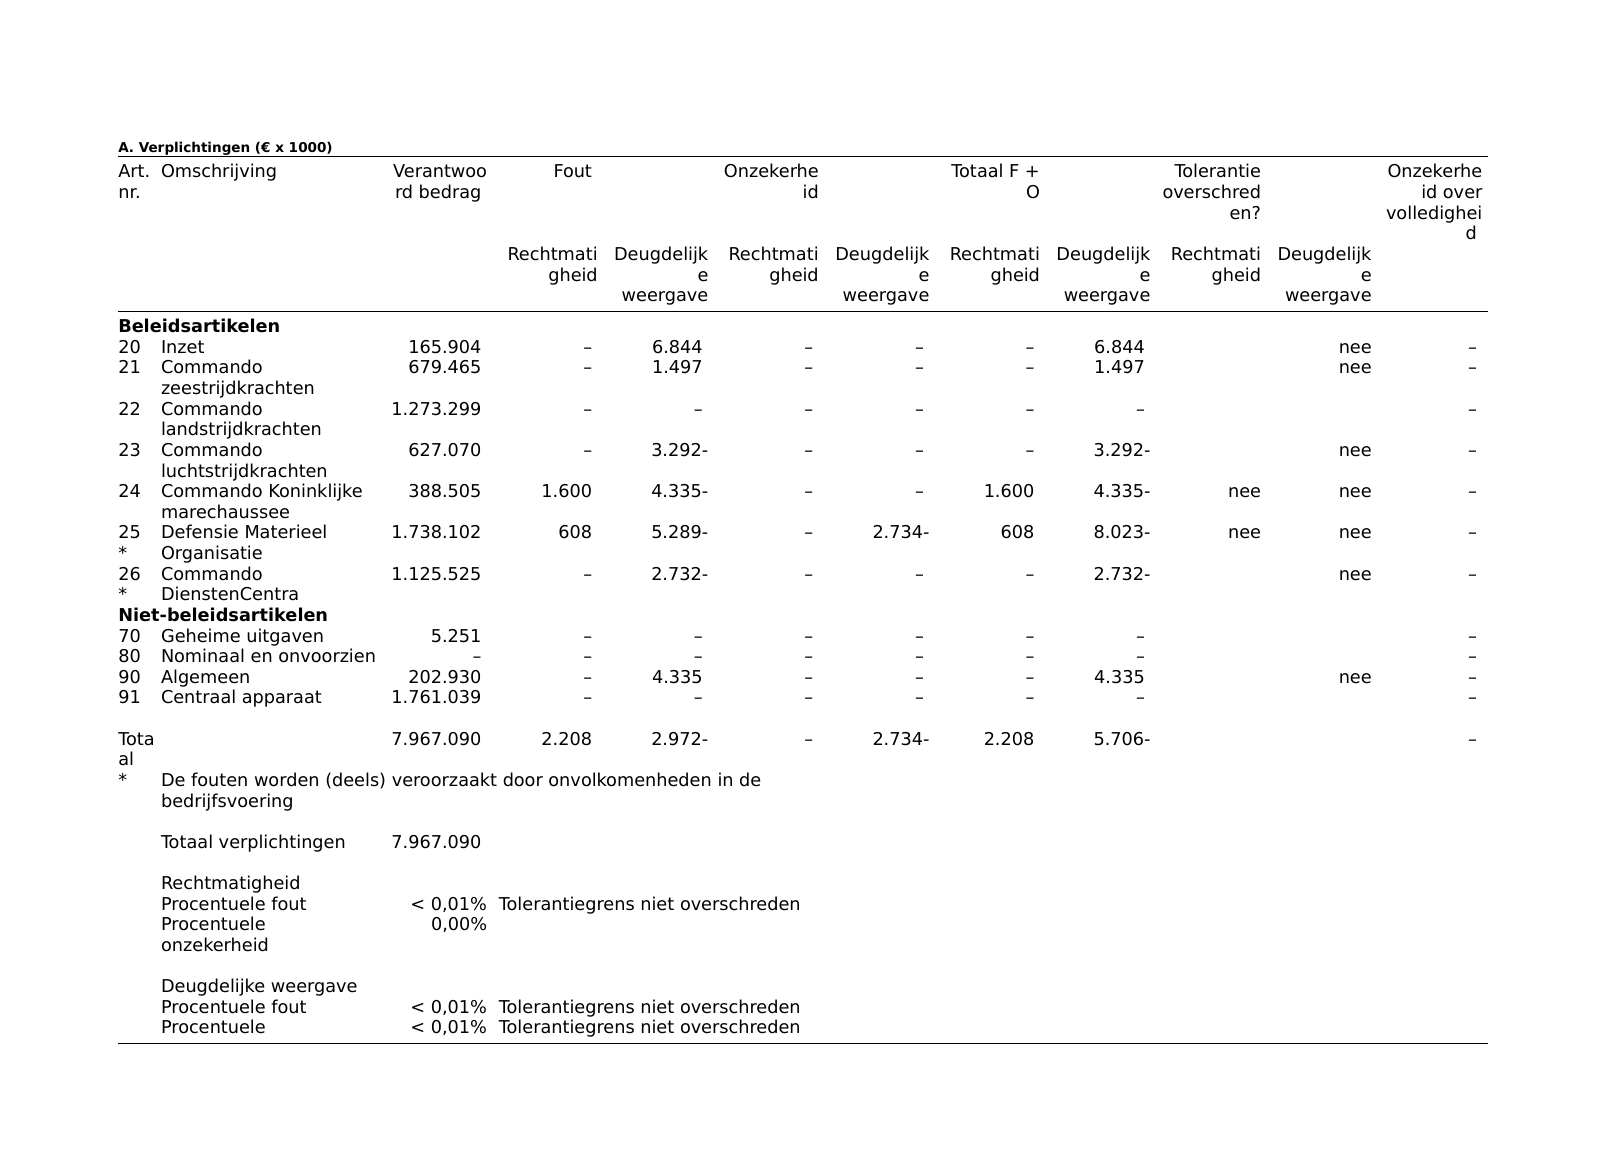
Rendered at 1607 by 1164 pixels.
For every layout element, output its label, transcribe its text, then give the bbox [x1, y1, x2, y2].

table_cell 202.930 [382, 667, 493, 687]
table_cell Onzekerheid [714, 157, 824, 244]
table_cell [155, 956, 382, 976]
table_cell – [1046, 626, 1156, 646]
table_cell [935, 873, 1046, 894]
table_cell – [382, 646, 493, 667]
table_cell – [1377, 523, 1488, 564]
table_cell [1267, 688, 1377, 708]
table_cell Totaal F + O [935, 157, 1046, 244]
table_cell [1377, 853, 1488, 873]
table_cell [155, 708, 382, 729]
table_cell – [825, 646, 935, 667]
table_cell – [603, 399, 714, 440]
table_cell – [825, 337, 935, 357]
table_cell – [1377, 667, 1488, 687]
table_cell – [493, 399, 603, 440]
table_cell [825, 832, 935, 852]
table_cell – [714, 646, 824, 667]
table_cell [118, 873, 155, 894]
table_cell < 0,01% [382, 997, 493, 1017]
table_cell [825, 853, 935, 873]
table_cell – [1377, 440, 1488, 481]
table_cell [1046, 157, 1156, 244]
table_cell [935, 976, 1046, 997]
table_cell 1.125.525 [382, 564, 493, 605]
table_cell 608 [935, 523, 1046, 564]
table_cell Defensie Materieel Organisatie [155, 523, 382, 564]
table_cell [155, 853, 382, 873]
table_cell – [1046, 688, 1156, 708]
table_cell [493, 873, 603, 894]
table_cell – [1046, 646, 1156, 667]
table_cell 388.505 [382, 481, 493, 522]
table_cell – [493, 646, 603, 667]
table_cell [382, 708, 493, 729]
table_cell [825, 708, 935, 729]
table_cell [1267, 729, 1377, 770]
table_cell Centraal apparaat [155, 688, 382, 708]
table_cell [714, 605, 824, 626]
table_cell – [825, 481, 935, 522]
table_cell nee [1267, 358, 1377, 399]
table_cell Nominaal en onvoorzien [155, 646, 382, 667]
table_cell [118, 832, 155, 852]
table_cell 26 * [118, 564, 155, 605]
table_cell [1156, 976, 1267, 997]
table_cell Beleidsartikelen [118, 312, 603, 337]
table_cell [1046, 811, 1156, 832]
table_cell – [714, 399, 824, 440]
table_cell * [118, 770, 155, 811]
table_cell – [493, 688, 603, 708]
table_cell – [493, 626, 603, 646]
table_cell [1156, 564, 1267, 605]
table_cell Tolerantiegrens niet overschreden [493, 997, 1488, 1017]
table_cell 2.734- [825, 523, 935, 564]
table_cell [603, 873, 714, 894]
table_cell 70 [118, 626, 155, 646]
table_cell [935, 312, 1046, 337]
table_cell [1156, 440, 1267, 481]
table_cell – [1377, 646, 1488, 667]
table_cell [603, 832, 714, 852]
table_cell – [1377, 729, 1488, 770]
table_cell nee [1267, 523, 1377, 564]
table_cell [1046, 853, 1156, 873]
table_cell [1377, 708, 1488, 729]
table_cell [825, 312, 935, 337]
table_cell nee [1267, 667, 1377, 687]
table_cell 22 [118, 399, 155, 440]
table_cell [603, 708, 714, 729]
table_cell < 0,01% [382, 894, 493, 914]
table_cell [118, 853, 155, 873]
table_cell [714, 832, 824, 852]
table_cell – [493, 337, 603, 357]
table_cell Rechtmatigheid [155, 873, 382, 894]
table_cell [603, 312, 714, 337]
table_cell [714, 976, 824, 997]
table_cell [493, 832, 603, 852]
table_cell 5.706- [1046, 729, 1156, 770]
table_cell [603, 853, 714, 873]
table_cell Commando luchtstrijdkrachten [155, 440, 382, 481]
table_cell – [714, 626, 824, 646]
table_cell – [935, 440, 1046, 481]
table_cell Procentuele fout [155, 894, 382, 914]
table_cell [935, 770, 1046, 811]
table_cell [1046, 976, 1156, 997]
table_cell [1267, 708, 1377, 729]
table_cell – [714, 667, 824, 687]
table_cell Totaal verplichtingen [155, 832, 382, 852]
table_cell [118, 956, 155, 976]
table_cell – [825, 440, 935, 481]
table_cell [1156, 873, 1267, 894]
table_cell Tolerantie overschreden? [1156, 157, 1267, 244]
table_cell – [714, 729, 824, 770]
table_cell – [935, 667, 1046, 687]
table_cell [825, 976, 935, 997]
table_cell [1377, 811, 1488, 832]
table_cell – [714, 481, 824, 522]
table_cell [1267, 312, 1377, 337]
table_cell [825, 605, 935, 626]
table_cell [1377, 832, 1488, 852]
table_cell – [825, 626, 935, 646]
table_cell – [714, 523, 824, 564]
table_cell 627.070 [382, 440, 493, 481]
table_cell [603, 976, 714, 997]
table_cell 6.844 [1046, 337, 1156, 357]
table_cell [714, 811, 824, 832]
table_cell [1156, 688, 1267, 708]
table_cell [1046, 708, 1156, 729]
table_cell [1156, 667, 1267, 687]
table_cell [1156, 626, 1267, 646]
table_cell [1267, 770, 1377, 811]
table_cell Onzekerheid over volledigheid [1377, 157, 1488, 244]
table_cell 5.251 [382, 626, 493, 646]
table_cell nee [1156, 523, 1267, 564]
table_header A. Verplichtingen (€ x 1000) [118, 140, 1488, 156]
table_cell [1267, 853, 1377, 873]
table_cell – [1377, 564, 1488, 605]
table_cell [1377, 976, 1488, 997]
table_cell [1267, 956, 1377, 976]
table_cell Tolerantiegrens niet overschreden [493, 894, 1488, 914]
table_cell De fouten worden (deels) veroorzaakt door onvolkomenheden in de bedrijfsvoering [155, 770, 824, 811]
table_cell Procentuele [155, 1018, 382, 1043]
table_cell [1156, 358, 1267, 399]
table_cell Rechtmatigheid [935, 244, 1046, 311]
table_cell [714, 873, 824, 894]
table_cell nee [1267, 564, 1377, 605]
table_cell 2.972- [603, 729, 714, 770]
table_cell – [493, 440, 603, 481]
table_cell [1156, 729, 1267, 770]
table_cell 1.600 [493, 481, 603, 522]
table_cell Deugdelijke weergave [1267, 244, 1377, 311]
table_cell – [935, 358, 1046, 399]
table_cell Rechtmatigheid [493, 244, 603, 311]
table_cell 2.732- [603, 564, 714, 605]
table_cell 6.844 [603, 337, 714, 357]
table_cell [118, 708, 155, 729]
table_cell [825, 873, 935, 894]
table_cell 8.023- [1046, 523, 1156, 564]
table_cell [155, 244, 382, 311]
table_cell 20 [118, 337, 155, 357]
table_cell [382, 811, 493, 832]
table_cell [603, 157, 714, 244]
table_cell – [825, 358, 935, 399]
table_cell [1156, 708, 1267, 729]
table_cell Commando landstrijdkrachten [155, 399, 382, 440]
table_cell – [714, 688, 824, 708]
table_cell 165.904 [382, 337, 493, 357]
table_cell Rechtmatigheid [714, 244, 824, 311]
table_cell – [935, 564, 1046, 605]
table_cell – [935, 337, 1046, 357]
table_cell < 0,01% [382, 1018, 493, 1043]
table_cell Totaal [118, 729, 155, 770]
table_cell [1156, 399, 1267, 440]
table_cell 4.335- [603, 481, 714, 522]
table_cell [1156, 605, 1267, 626]
table_cell – [825, 399, 935, 440]
table_cell 24 [118, 481, 155, 522]
table_cell – [935, 646, 1046, 667]
table_cell [118, 244, 155, 311]
table_cell [825, 811, 935, 832]
table_cell Verantwoord bedrag [382, 157, 493, 244]
table_cell [603, 605, 714, 626]
table_cell [935, 708, 1046, 729]
table_cell – [825, 667, 935, 687]
table_cell – [714, 358, 824, 399]
table_cell [603, 811, 714, 832]
table_cell Commando Koninklijke marechaussee [155, 481, 382, 522]
table_cell – [493, 564, 603, 605]
table_cell [1267, 976, 1377, 997]
table_cell [1156, 811, 1267, 832]
table_cell [603, 956, 714, 976]
table_cell 3.292- [603, 440, 714, 481]
table_cell – [1377, 337, 1488, 357]
table_cell Tolerantiegrens niet overschreden [493, 1018, 1488, 1043]
table_cell [1156, 770, 1267, 811]
table_cell – [1377, 481, 1488, 522]
table_cell Procentuele fout [155, 997, 382, 1017]
table_cell nee [1267, 440, 1377, 481]
table_cell Fout [493, 157, 603, 244]
table_cell [1377, 244, 1488, 311]
table_cell [155, 729, 382, 770]
table_cell – [825, 688, 935, 708]
table_cell [935, 605, 1046, 626]
table_cell 2.734- [825, 729, 935, 770]
table_cell 608 [493, 523, 603, 564]
table_cell [1267, 605, 1377, 626]
table_cell [1377, 605, 1488, 626]
table_cell 21 [118, 358, 155, 399]
table_cell 4.335- [1046, 481, 1156, 522]
table_cell Algemeen [155, 667, 382, 687]
table_cell 80 [118, 646, 155, 667]
table_cell 1.273.299 [382, 399, 493, 440]
table_cell 7.967.090 [382, 832, 493, 852]
table_cell Niet-beleidsartikelen [118, 605, 603, 626]
table_cell [714, 853, 824, 873]
table_cell [1046, 956, 1156, 976]
table_cell [1046, 873, 1156, 894]
table_cell – [714, 440, 824, 481]
table_cell [714, 956, 824, 976]
table_cell 1.497 [603, 358, 714, 399]
table_cell Deugdelijke weergave [825, 244, 935, 311]
table_cell – [603, 626, 714, 646]
table_cell [155, 811, 382, 832]
table_cell – [935, 399, 1046, 440]
table_cell [493, 708, 603, 729]
table_cell 0,00% [382, 914, 493, 956]
table_cell Deugdelijke weergave [155, 976, 382, 997]
table_cell [1156, 956, 1267, 976]
table_cell – [493, 667, 603, 687]
table_cell [1267, 873, 1377, 894]
table_cell – [935, 688, 1046, 708]
table_cell – [1377, 688, 1488, 708]
table_cell 1.600 [935, 481, 1046, 522]
table_cell [714, 312, 824, 337]
table_cell [1377, 956, 1488, 976]
table_cell [493, 811, 603, 832]
table_cell – [714, 564, 824, 605]
table_cell [493, 853, 603, 873]
table_cell 23 [118, 440, 155, 481]
table_cell 1.497 [1046, 358, 1156, 399]
table_cell [1267, 399, 1377, 440]
table_cell [382, 873, 493, 894]
table_cell – [935, 626, 1046, 646]
table_cell 1.761.039 [382, 688, 493, 708]
table_cell 4.335 [603, 667, 714, 687]
table_cell [825, 956, 935, 976]
table_cell [714, 708, 824, 729]
table_cell Geheime uitgaven [155, 626, 382, 646]
table_cell [1046, 605, 1156, 626]
table_cell Commando zeestrijdkrachten [155, 358, 382, 399]
table_cell Deugdelijke weergave [603, 244, 714, 311]
table_cell – [1046, 399, 1156, 440]
table_cell [825, 770, 935, 811]
table_cell [1156, 853, 1267, 873]
table_cell Deugdelijke weergave [1046, 244, 1156, 311]
table_cell nee [1267, 337, 1377, 357]
table_cell [1046, 312, 1156, 337]
table_cell 2.208 [493, 729, 603, 770]
table_cell – [603, 646, 714, 667]
table_cell [1156, 832, 1267, 852]
table_cell [493, 976, 603, 997]
table_cell [118, 1018, 155, 1043]
table_cell – [825, 564, 935, 605]
table_cell [118, 811, 155, 832]
table_cell Art. nr. [118, 157, 155, 244]
table_cell [935, 832, 1046, 852]
table_cell [382, 956, 493, 976]
table_cell 5.289- [603, 523, 714, 564]
table_cell [825, 157, 935, 244]
table_cell [118, 976, 155, 997]
table_cell [382, 976, 493, 997]
table_cell nee [1156, 481, 1267, 522]
table_cell Rechtmatigheid [1156, 244, 1267, 311]
table_cell [1267, 157, 1377, 244]
table_cell [493, 914, 1488, 956]
table_cell [118, 997, 155, 1017]
table_cell 679.465 [382, 358, 493, 399]
table_cell [1267, 626, 1377, 646]
table_cell Omschrijving [155, 157, 382, 244]
table_cell [382, 244, 493, 311]
table_cell [1156, 312, 1267, 337]
table_cell – [714, 337, 824, 357]
table_cell – [1377, 399, 1488, 440]
table_cell Commando DienstenCentra [155, 564, 382, 605]
table_cell [935, 853, 1046, 873]
table_cell – [493, 358, 603, 399]
table_cell [1046, 770, 1156, 811]
table_cell [1156, 337, 1267, 357]
table_cell 91 [118, 688, 155, 708]
table_cell – [603, 688, 714, 708]
table_cell 3.292- [1046, 440, 1156, 481]
table_cell [1046, 832, 1156, 852]
table_cell 1.738.102 [382, 523, 493, 564]
table_cell 7.967.090 [382, 729, 493, 770]
table_cell [1267, 811, 1377, 832]
table_cell [118, 914, 155, 956]
table_cell 25 * [118, 523, 155, 564]
table_cell [1377, 770, 1488, 811]
table_cell [1377, 312, 1488, 337]
table_cell [1377, 873, 1488, 894]
table_cell 4.335 [1046, 667, 1156, 687]
table_cell Inzet [155, 337, 382, 357]
table_cell 2.732- [1046, 564, 1156, 605]
table_cell [118, 894, 155, 914]
table_cell – [1377, 358, 1488, 399]
table_cell nee [1267, 481, 1377, 522]
table_cell [382, 853, 493, 873]
table_cell [493, 956, 603, 976]
table_cell – [1377, 626, 1488, 646]
table_cell [935, 811, 1046, 832]
table_cell [935, 956, 1046, 976]
table_cell [1156, 646, 1267, 667]
table_cell [1267, 646, 1377, 667]
table_cell 2.208 [935, 729, 1046, 770]
table_cell Procentuele onzekerheid [155, 914, 382, 956]
table_cell 90 [118, 667, 155, 687]
table_cell [1267, 832, 1377, 852]
